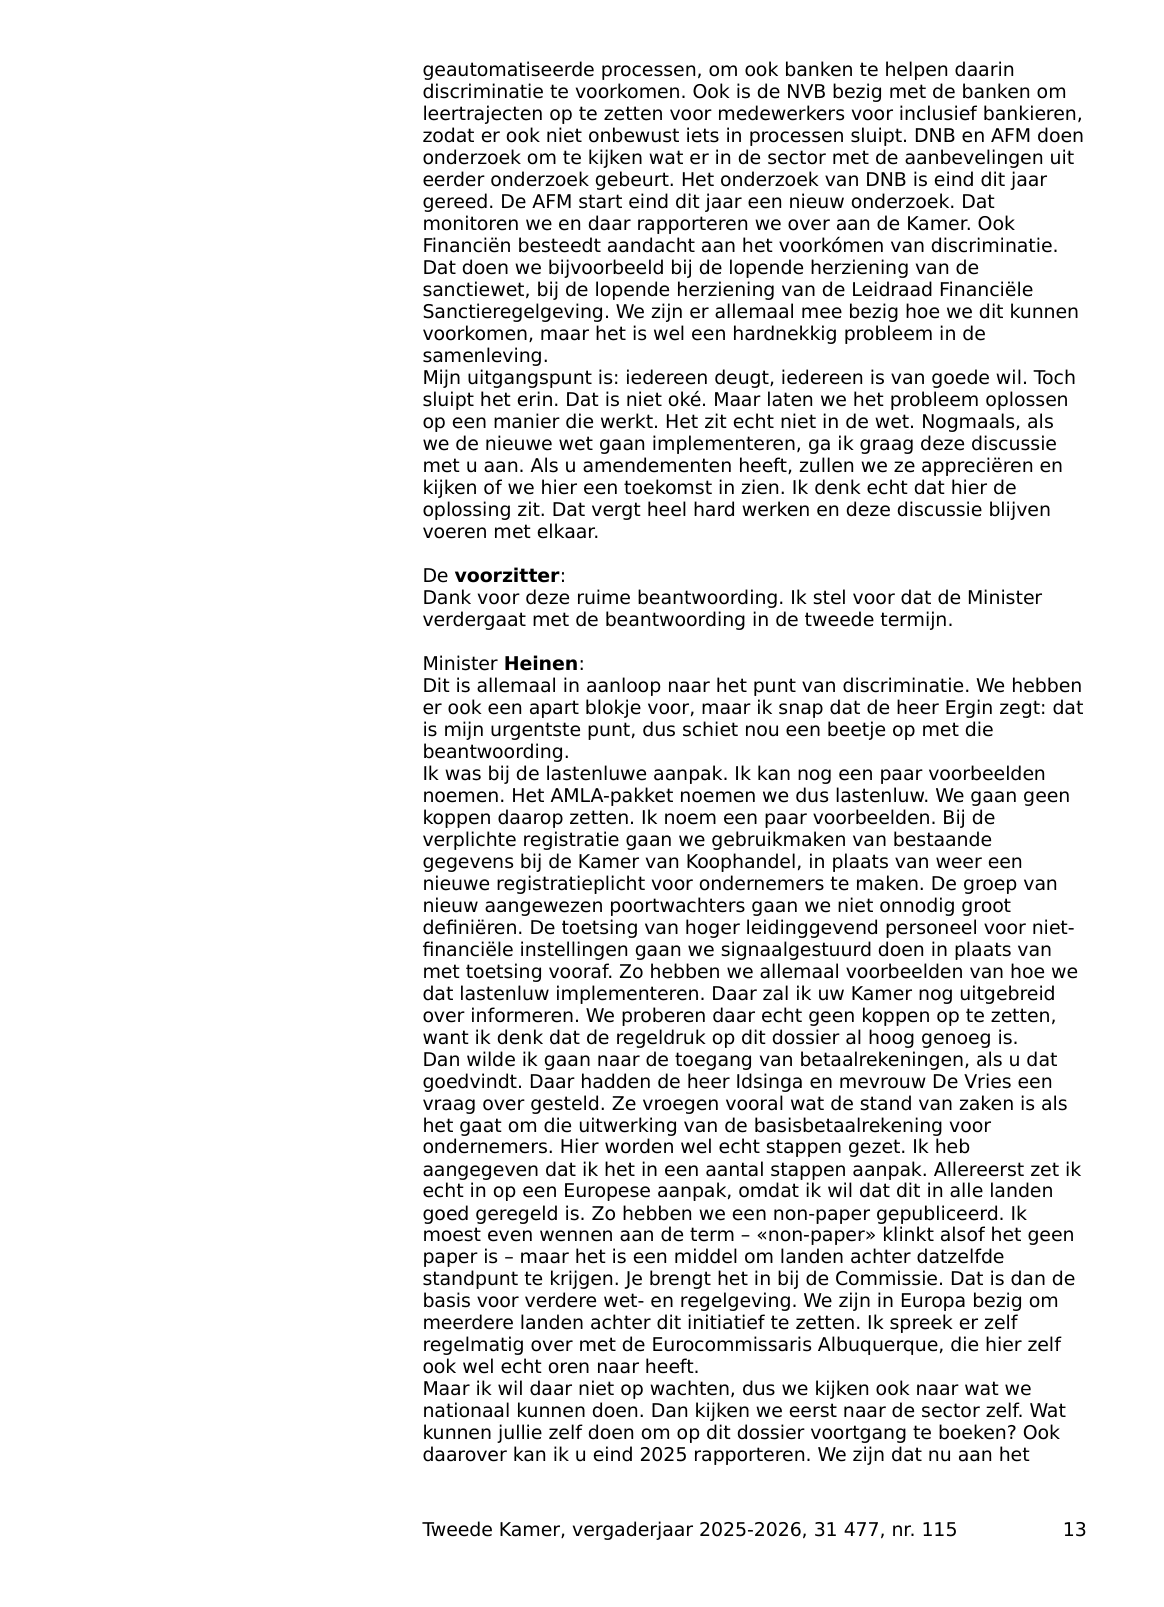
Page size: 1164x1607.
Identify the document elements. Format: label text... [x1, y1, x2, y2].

text Ik was bij de lastenluwe aanpak. Ik kan nog een paar voorbeelden noemen. Het AMLA-pakket noemen we dus lastenluw. We gaan geen koppen daarop zetten. Ik noem een paar voorbeelden. Bij de verplichte registratie gaan we gebruikmaken van bestaande gegevens bij de Kamer van Koophandel, in plaats van weer een nieuwe registratieplicht voor ondernemers te maken. De groep van nieuw aangewezen poortwachters gaan we niet onnodig groot definiëren. De toetsing van hoger leidinggevend personeel voor niet-financiële instellingen gaan we signaalgestuurd doen in plaats van met toetsing vooraf. Zo hebben we allemaal voorbeelden van hoe we dat lastenluw implementeren. Daar zal ik uw Kamer nog uitgebreid over informeren. We proberen daar echt geen koppen op te zetten, want ik denk dat de regeldruk op dit dossier al hoog genoeg is. [422, 763, 1087, 1048]
text Dan wilde ik gaan naar de toegang van betaalrekeningen, als u dat goedvindt. Daar hadden de heer Idsinga en mevrouw De Vries een vraag over gesteld. Ze vroegen vooral wat de stand van zaken is als het gaat om die uitwerking van de basisbetaalrekening voor ondernemers. Hier worden wel echt stappen gezet. Ik heb aangegeven dat ik het in een aantal stappen aanpak. Allereerst zet ik echt in op een Europese aanpak, omdat ik wil dat dit in alle landen goed geregeld is. Zo hebben we een non-paper gepubliceerd. Ik moest even wennen aan de term – «non-paper» klinkt alsof het geen paper is – maar het is een middel om landen achter datzelfde standpunt te krijgen. Je brengt het in bij de Commissie. Dat is dan de basis voor verdere wet- en regelgeving. We zijn in Europa bezig om meerdere landen achter dit initiatief te zetten. Ik spreek er zelf regelmatig over met de Eurocommissaris Albuquerque, die hier zelf ook wel echt oren naar heeft. [422, 1048, 1087, 1378]
text Maar ik wil daar niet op wachten, dus we kijken ook naar wat we nationaal kunnen doen. Dan kijken we eerst naar de sector zelf. Wat kunnen jullie zelf doen om op dit dossier voortgang te boeken? Ook daarover kan ik u eind 2025 rapporteren. We zijn dat nu aan het [422, 1378, 1087, 1466]
text Mijn uitgangspunt is: iedereen deugt, iedereen is van goede wil. Toch sluipt het erin. Dat is niet oké. Maar laten we het probleem oplossen op een manier die werkt. Het zit echt niet in de wet. Nogmaals, als we de nieuwe wet gaan implementeren, ga ik graag deze discussie met u aan. Als u amendementen heeft, zullen we ze appreciëren en kijken of we hier een toekomst in zien. Ik denk echt dat hier de oplossing zit. Dat vergt heel hard werken en deze discussie blijven voeren met elkaar. [422, 367, 1087, 543]
text De voorzitter: [422, 565, 1087, 587]
text Minister Heinen: [422, 653, 1087, 675]
text Dit is allemaal in aanloop naar het punt van discriminatie. We hebben er ook een apart blokje voor, maar ik snap dat de heer Ergin zegt: dat is mijn urgentste punt, dus schiet nou een beetje op met die beantwoording. [422, 675, 1087, 763]
text Dank voor deze ruime beantwoording. Ik stel voor dat de Minister verdergaat met de beantwoording in de tweede termijn. [422, 587, 1087, 631]
text geautomatiseerde processen, om ook banken te helpen daarin discriminatie te voorkomen. Ook is de NVB bezig met de banken om leertrajecten op te zetten voor medewerkers voor inclusief bankieren, zodat er ook niet onbewust iets in processen sluipt. DNB en AFM doen onderzoek om te kijken wat er in de sector met de aanbevelingen uit eerder onderzoek gebeurt. Het onderzoek van DNB is eind dit jaar gereed. De AFM start eind dit jaar een nieuw onderzoek. Dat monitoren we en daar rapporteren we over aan de Kamer. Ook Financiën besteedt aandacht aan het voorkómen van discriminatie. Dat doen we bijvoorbeeld bij de lopende herziening van de sanctiewet, bij de lopende herziening van de Leidraad Financiële Sanctieregelgeving. We zijn er allemaal mee bezig hoe we dit kunnen voorkomen, maar het is wel een hardnekkig probleem in de samenleving. [422, 59, 1087, 367]
